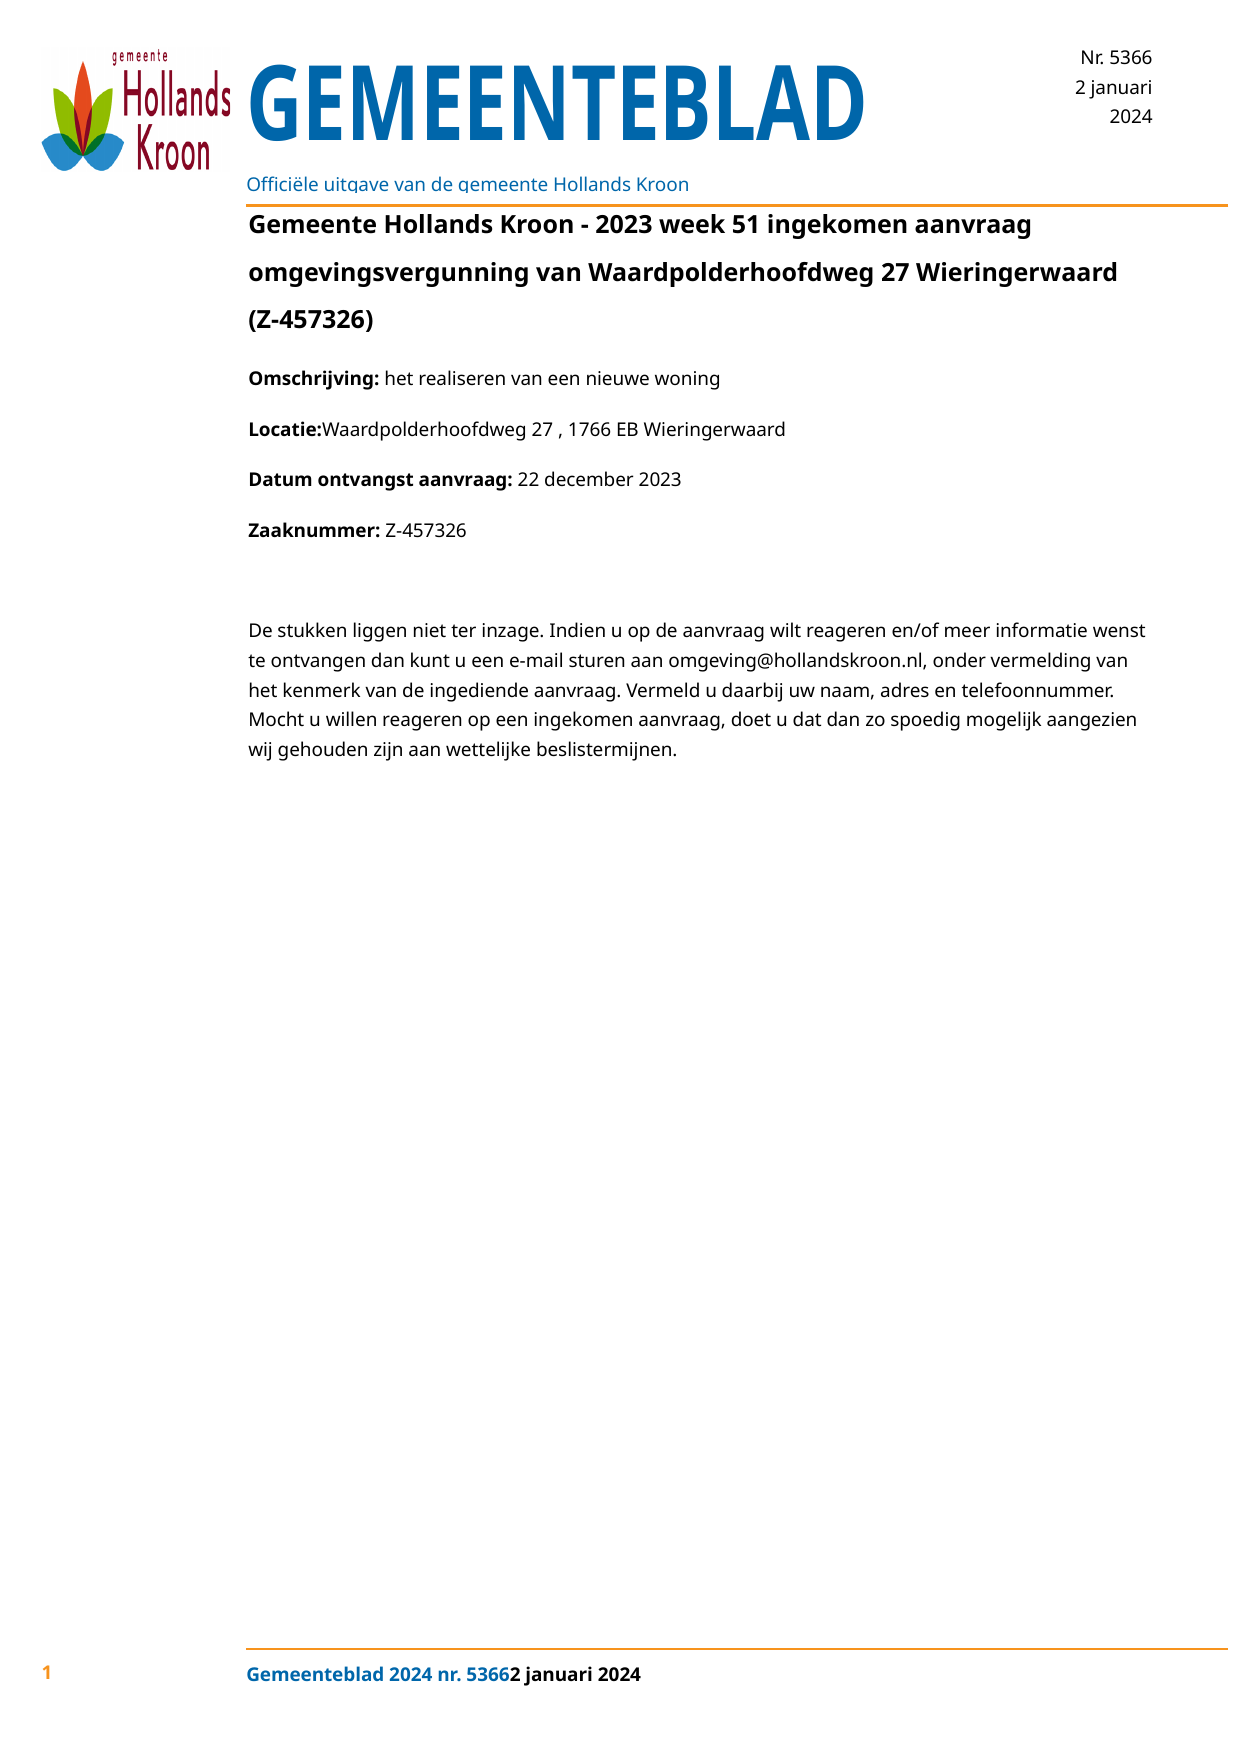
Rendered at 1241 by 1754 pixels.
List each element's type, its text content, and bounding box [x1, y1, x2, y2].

text Gemeente Hollands Kroon - 2023 week 51 ingekomen aanvraag omgevingsvergunning van Waardpolderhoofdweg 27 Wieringerwaard (Z-457326) [248, 207, 1152, 336]
picture [41, 47, 231, 172]
text De stukken liggen niet ter inzage. Indien u op de aanvraag wilt reageren en/of meer informatie wenst te ontvangen dan kunt u een e-mail sturen aan omgeving@hollandskroon.nl, onder vermelding van het kenmerk van de ingediende aanvraag. Vermeld u daarbij uw naam, adres en telefoonnummer. Mocht u willen reageren op een ingekomen aanvraag, doet u dat dan zo spoedig mogelijk aangezien wij gehouden zijn aan wettelijke beslistermijnen. [248, 618, 1152, 762]
text Zaaknummer: Z-457326 [248, 517, 1152, 542]
text Omschrijving: het realiseren van een nieuwe woning [248, 366, 1152, 391]
text Datum ontvangst aanvraag: 22 december 2023 [248, 466, 1152, 492]
text Locatie:Waardpolderhoofdweg 27 , 1766 EB Wieringerwaard [248, 416, 1152, 442]
